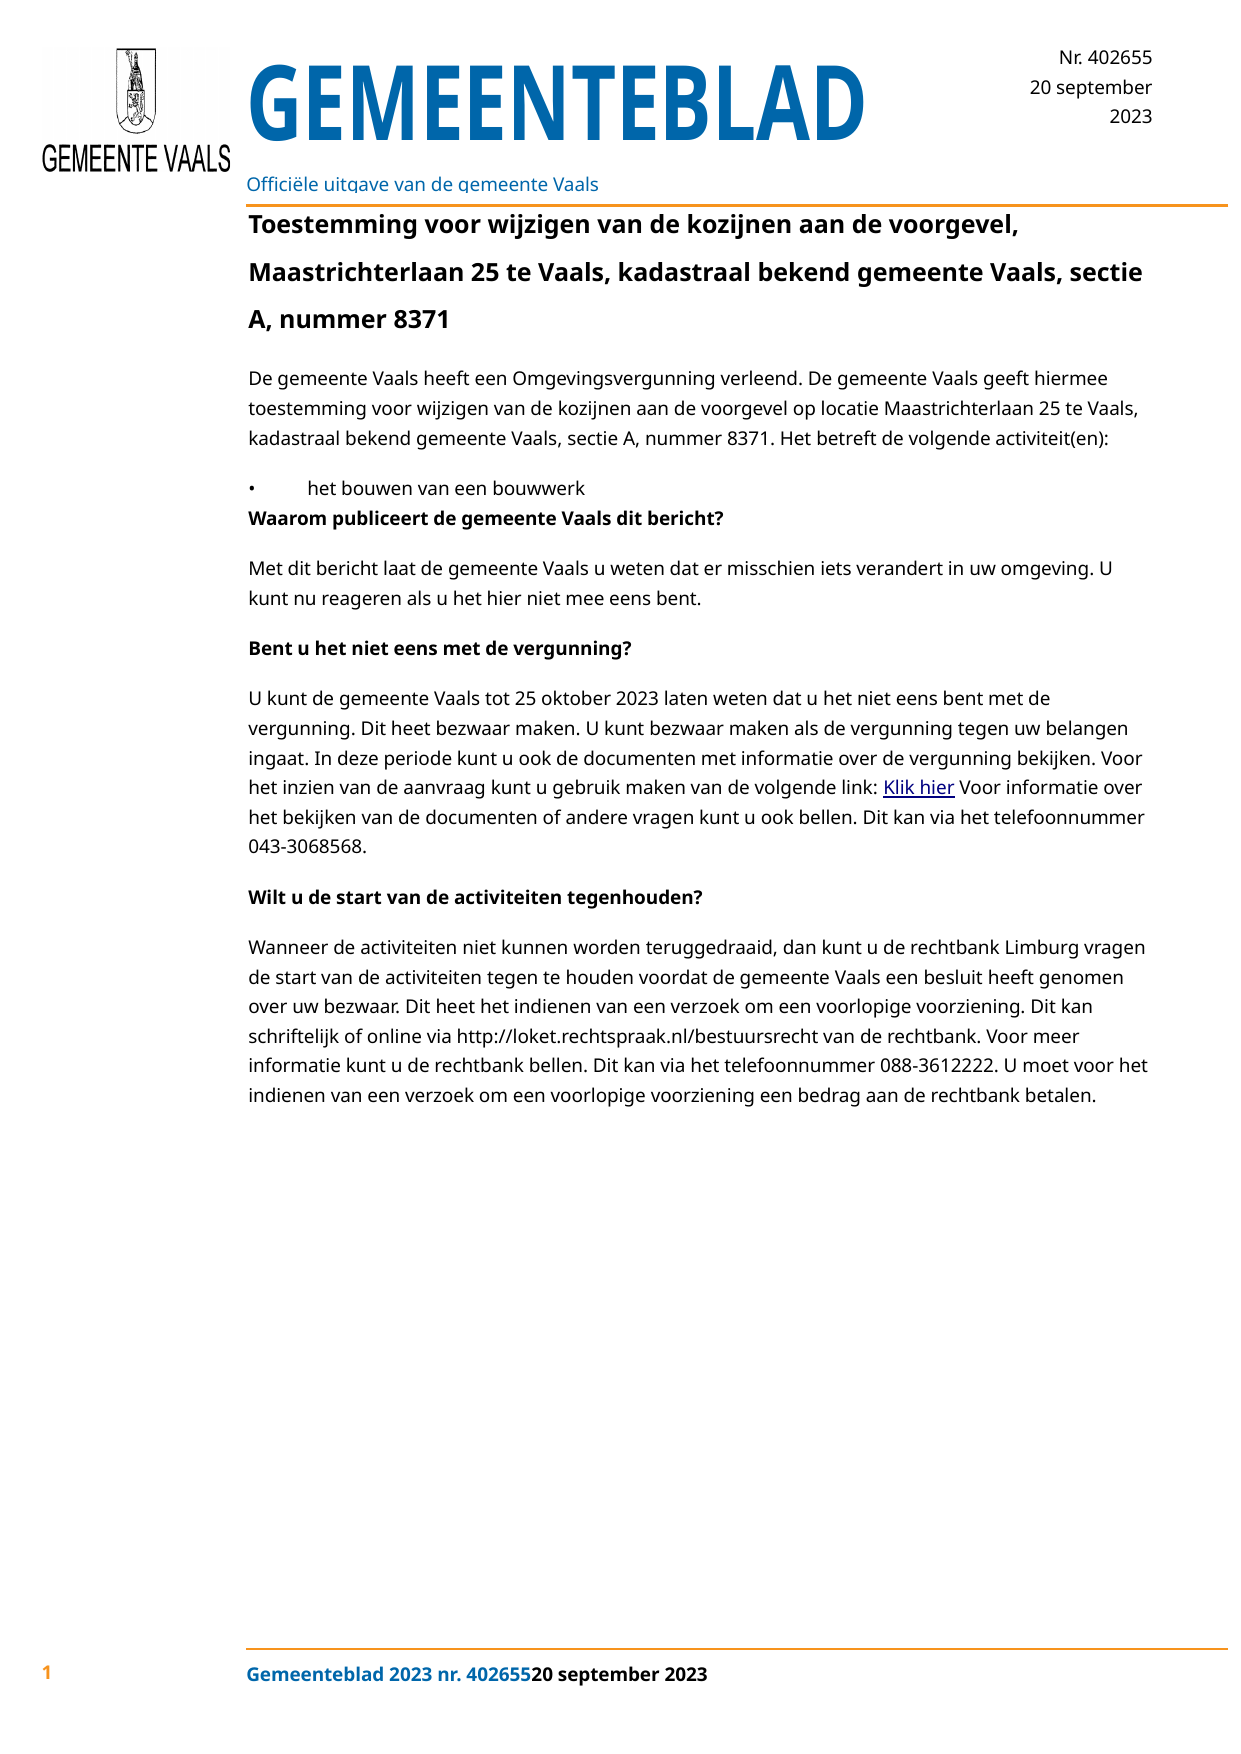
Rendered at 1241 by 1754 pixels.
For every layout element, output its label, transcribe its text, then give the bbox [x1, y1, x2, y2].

picture [41, 47, 231, 172]
text Met dit bericht laat de gemeente Vaals u weten dat er misschien iets verandert in uw omgeving. U kunt nu reageren als u het hier niet mee eens bent. [248, 555, 1152, 610]
text Wanneer de activiteiten niet kunnen worden teruggedraaid, dan kunt u de rechtbank Limburg vragen de start van de activiteiten tegen te houden voordat de gemeente Vaals een besluit heeft genomen over uw bezwaar. Dit heet het indienen van een verzoek om een voorlopige voorziening. Dit kan schriftelijk of online via http://loket.rechtspraak.nl/bestuursrecht van de rechtbank. Voor meer informatie kunt u de rechtbank bellen. Dit kan via het telefoonnummer 088-3612222. U moet voor het indienen van een verzoek om een voorlopige voorziening een bedrag aan de rechtbank betalen. [248, 934, 1152, 1108]
text Toestemming voor wijzigen van de kozijnen aan de voorgevel, Maastrichterlaan 25 te Vaals, kadastraal bekend gemeente Vaals, sectie A, nummer 8371 [248, 207, 1152, 336]
text Bent u het niet eens met de vergunning? [248, 635, 1152, 661]
text De gemeente Vaals heeft een Omgevingsvergunning verleend. De gemeente Vaals geeft hiermee toestemming voor wijzigen van de kozijnen aan de voorgevel op locatie Maastrichterlaan 25 te Vaals, kadastraal bekend gemeente Vaals, sectie A, nummer 8371. Het betreft de volgende activiteit(en): [248, 366, 1152, 450]
text Waarom publiceert de gemeente Vaals dit bericht? [248, 505, 1152, 530]
list het bouwen van een bouwwerk [248, 475, 1152, 501]
text Wilt u de start van de activiteiten tegenhouden? [248, 884, 1152, 909]
text U kunt de gemeente Vaals tot 25 oktober 2023 laten weten dat u het niet eens bent met de vergunning. Dit heet bezwaar maken. U kunt bezwaar maken als de vergunning tegen uw belangen ingaat. In deze periode kunt u ook de documenten met informatie over de vergunning bekijken. Voor het inzien van de aanvraag kunt u gebruik maken van de volgende link: Klik hier Voor informatie over het bekijken van de documenten of andere vragen kunt u ook bellen. Dit kan via het telefoonnummer 043-3068568. [248, 686, 1152, 859]
